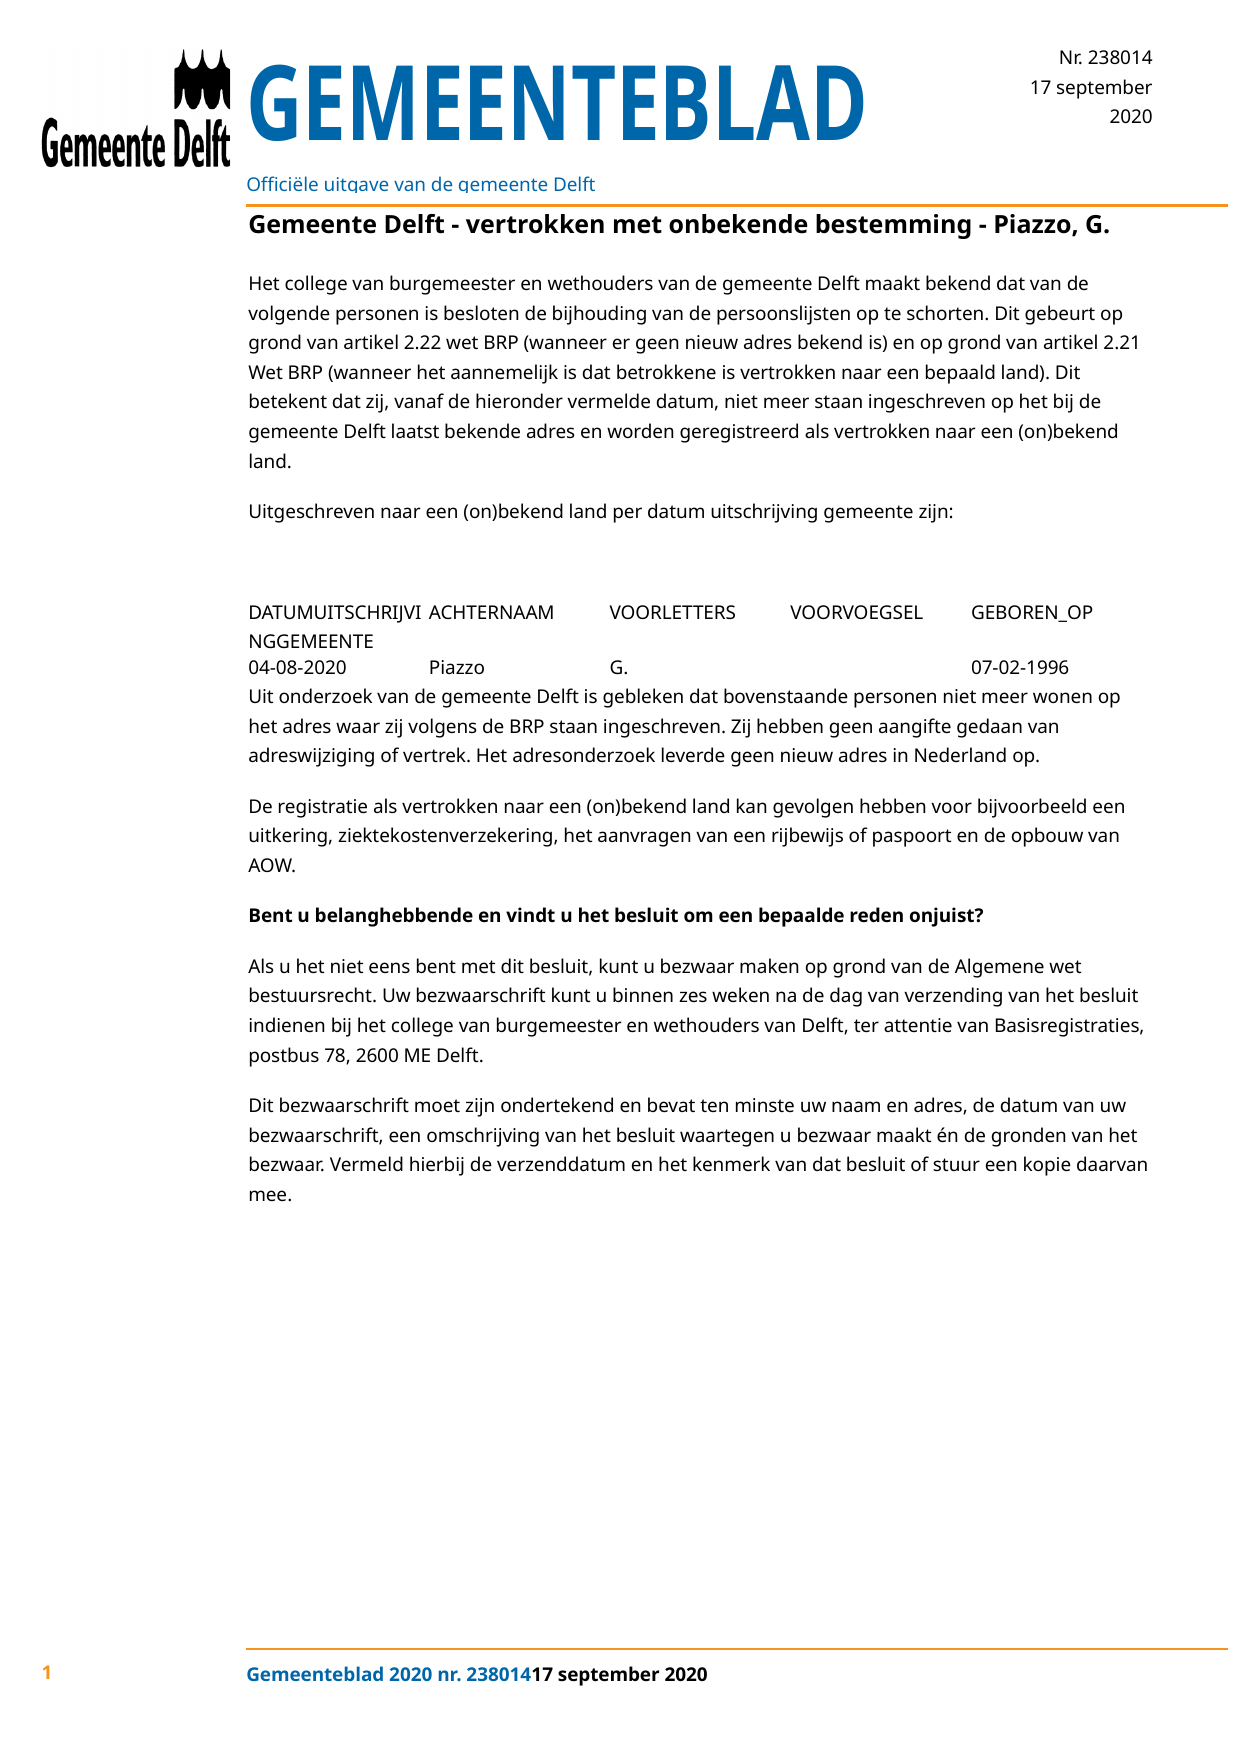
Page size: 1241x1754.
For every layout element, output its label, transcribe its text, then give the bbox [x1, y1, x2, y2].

text Uitgeschreven naar een (on)bekend land per datum uitschrijving gemeente zijn: [248, 498, 1152, 524]
table_header VOORLETTERS [609, 599, 790, 654]
table_header DATUMUITSCHRIJVINGGEMEENTE [248, 599, 429, 654]
text De registratie als vertrokken naar een (on)bekend land kan gevolgen hebben voor bijvoorbeeld een uitkering, ziektekostenverzekering, het aanvragen van een rijbewijs of paspoort en de opbouw van AOW. [248, 793, 1152, 878]
table_header ACHTERNAAM [429, 599, 609, 654]
text Dit bezwaarschrift moet zijn ondertekend en bevat ten minste uw naam en adres, de datum van uw bezwaarschrift, een omschrijving van het besluit waartegen u bezwaar maakt én de gronden van het bezwaar. Vermeld hierbij de verzenddatum en het kenmerk van dat besluit of stuur een kopie daarvan mee. [248, 1092, 1152, 1207]
table_header GEBOREN_OP [971, 599, 1152, 654]
text Uit onderzoek van de gemeente Delft is gebleken dat bovenstaande personen niet meer wonen op het adres waar zij volgens de BRP staan ingeschreven. Zij hebben geen aangifte gedaan van adreswijziging of vertrek. Het adresonderzoek leverde geen nieuw adres in Nederland op. [248, 683, 1152, 768]
picture [41, 47, 231, 172]
table_cell G. [609, 655, 790, 680]
table_cell Piazzo [429, 655, 609, 680]
table_cell 04-08-2020 [248, 655, 429, 680]
text Het college van burgemeester en wethouders van de gemeente Delft maakt bekend dat van de volgende personen is besloten de bijhouding van de persoonslijsten op te schorten. Dit gebeurt op grond van artikel 2.22 wet BRP (wanneer er geen nieuw adres bekend is) en op grond van artikel 2.21 Wet BRP (wanneer het aannemelijk is dat betrokkene is vertrokken naar een bepaald land). Dit betekent dat zij, vanaf de hieronder vermelde datum, niet meer staan ingeschreven op het bij de gemeente Delft laatst bekende adres en worden geregistreerd als vertrokken naar een (on)bekend land. [248, 270, 1152, 473]
table_cell [790, 655, 971, 680]
text Bent u belanghebbende en vindt u het besluit om een bepaalde reden onjuist? [248, 903, 1152, 928]
table_cell 07-02-1996 [971, 655, 1152, 680]
text Gemeente Delft - vertrokken met onbekende bestemming - Piazzo, G. [248, 207, 1152, 241]
table_header VOORVOEGSEL [790, 599, 971, 654]
text Als u het niet eens bent met dit besluit, kunt u bezwaar maken op grond van de Algemene wet bestuursrecht. Uw bezwaarschrift kunt u binnen zes weken na de dag van verzending van het besluit indienen bij het college van burgemeester en wethouders van Delft, ter attentie van Basisregistraties, postbus 78, 2600 ME Delft. [248, 953, 1152, 1067]
